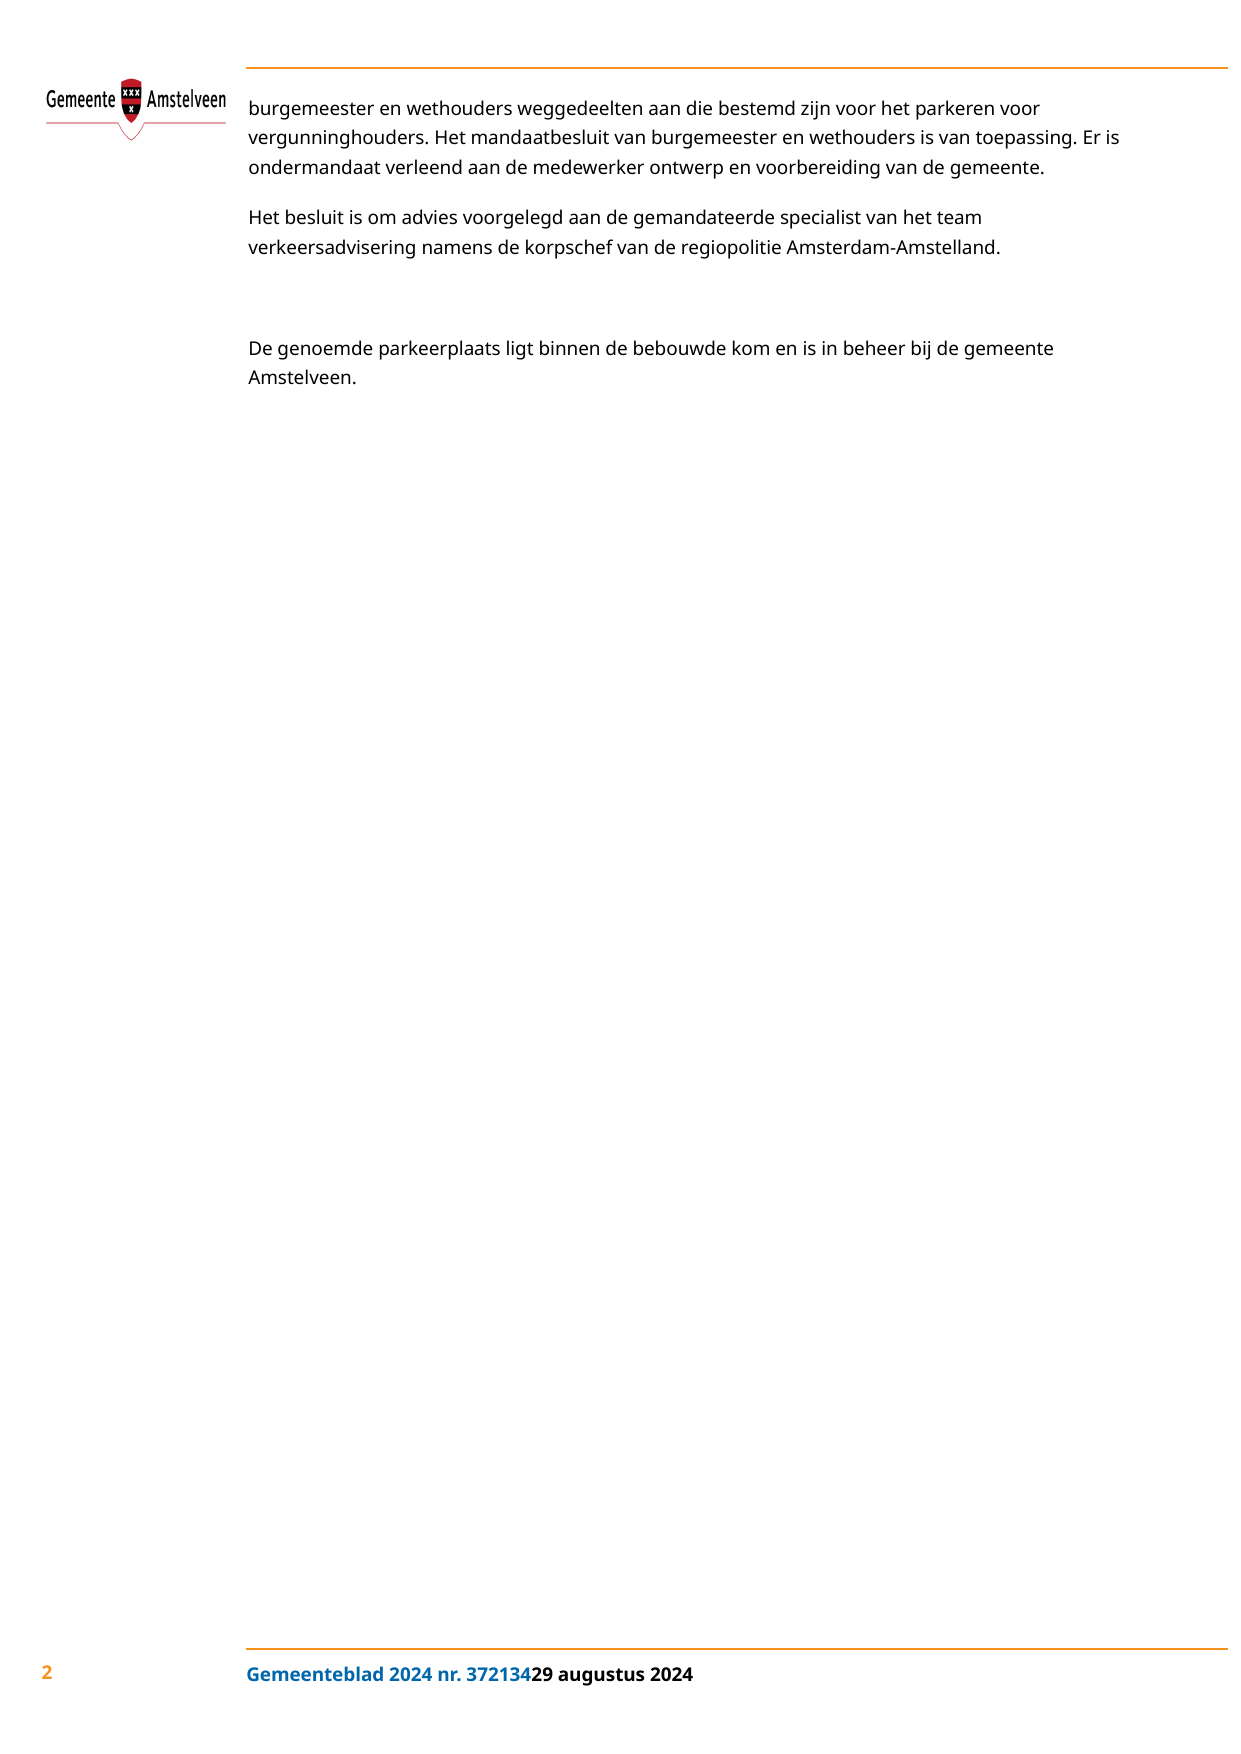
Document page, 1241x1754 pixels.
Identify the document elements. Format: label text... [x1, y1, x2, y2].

picture [41, 47, 231, 172]
text Het besluit is om advies voorgelegd aan de gemandateerde specialist van het team verkeersadvisering namens de korpschef van de regiopolitie Amsterdam-Amstelland. [248, 204, 1152, 260]
text burgemeester en wethouders weggedeelten aan die bestemd zijn voor het parkeren voor vergunninghouders. Het mandaatbesluit van burgemeester en wethouders is van toepassing. Er is ondermandaat verleend aan de medewerker ontwerp en voorbereiding van de gemeente. [248, 95, 1152, 180]
text De genoemde parkeerplaats ligt binnen de bebouwde kom en is in beheer bij de gemeente Amstelveen. [248, 335, 1152, 390]
